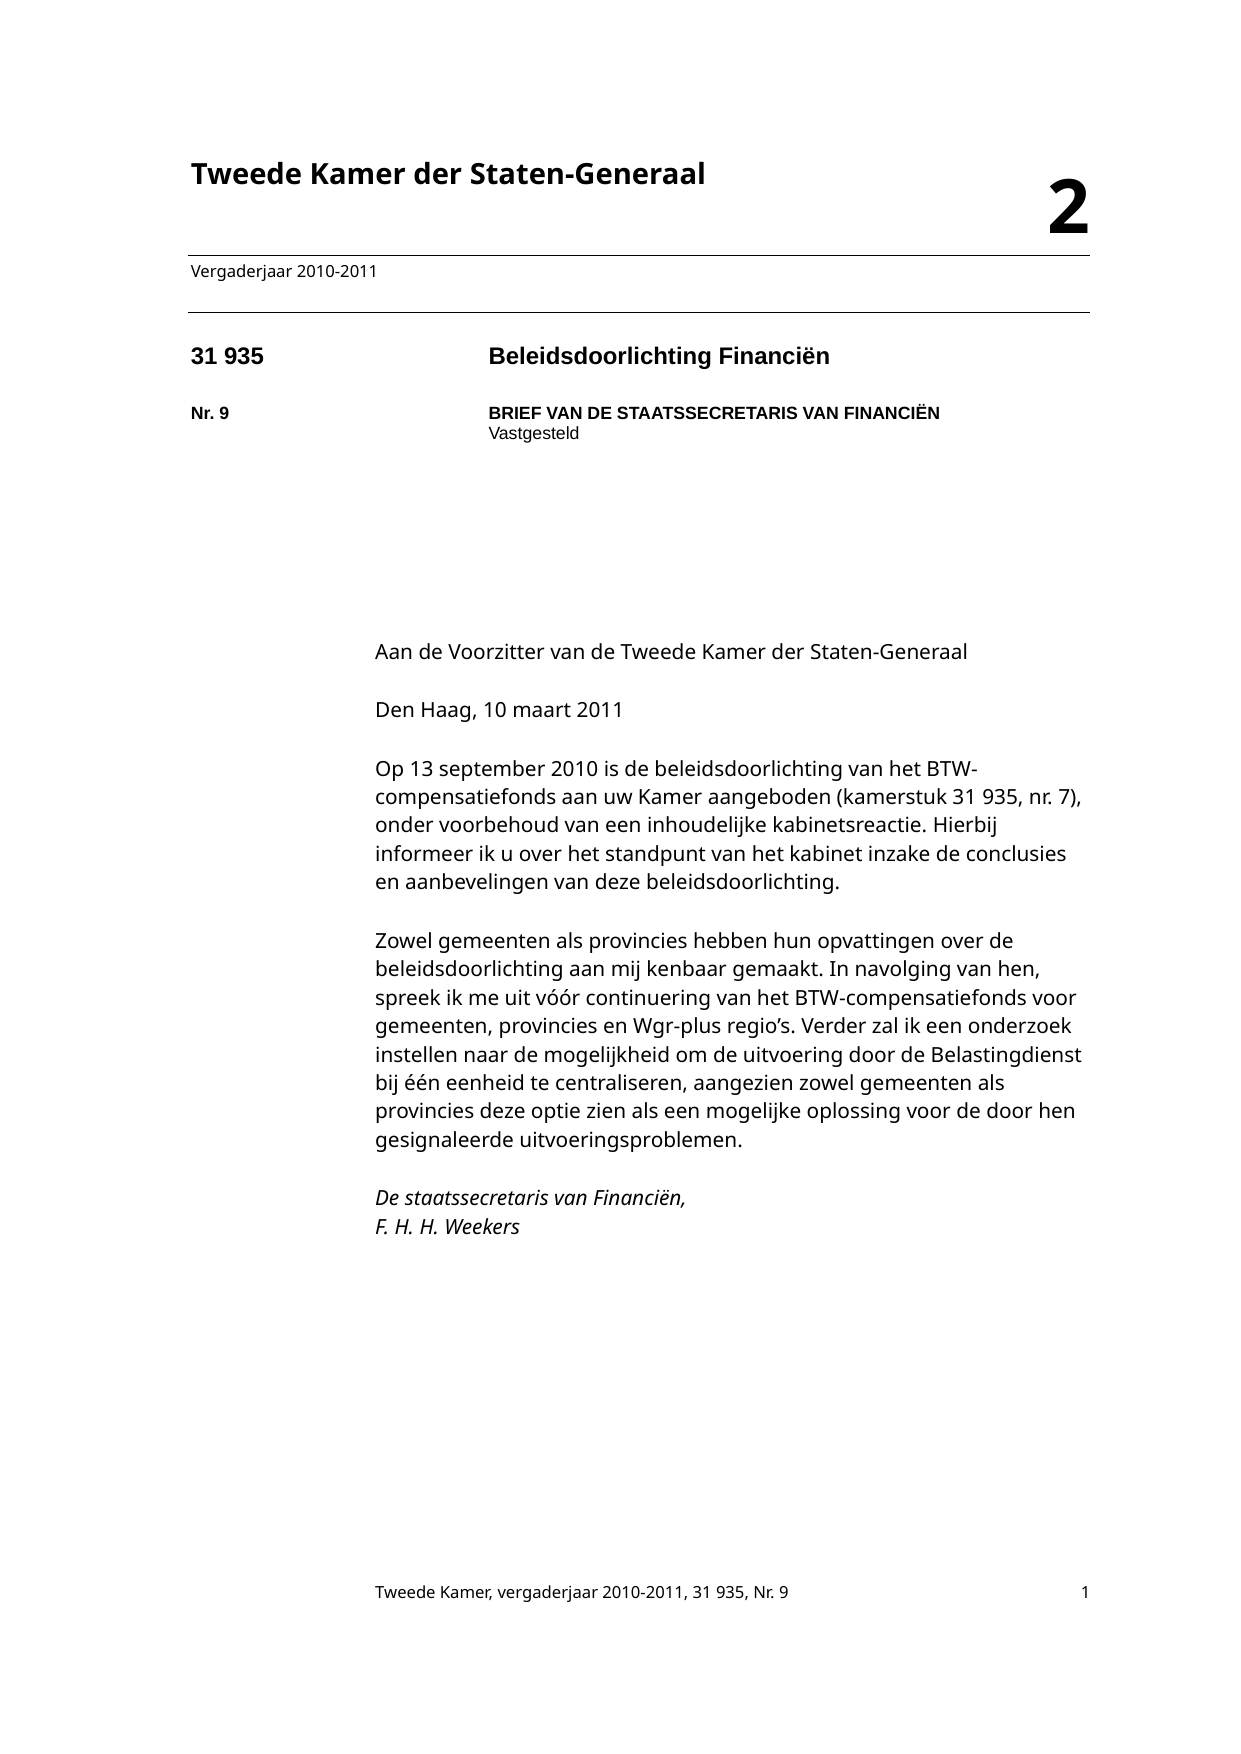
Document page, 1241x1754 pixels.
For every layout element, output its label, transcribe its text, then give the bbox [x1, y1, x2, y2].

text Zowel gemeenten als provincies hebben hun opvattingen over de beleidsdoorlichting aan mij kenbaar gemaakt. In navolging van hen, spreek ik me uit vóór continuering van het BTW-compensatiefonds voor gemeenten, provincies en Wgr-plus regio’s. Verder zal ik een onderzoek instellen naar de mogelijkheid om de uitvoering door de Belastingdienst bij één eenheid te centraliseren, aangezien zowel gemeenten als provincies deze optie zien als een mogelijke oplossing voor de door hen gesignaleerde uitvoeringsproblemen. [375, 926, 1090, 1153]
table_cell Beleidsdoorlichting Financiën [485, 339, 1090, 399]
text De staatssecretaris van Financiën, [375, 1183, 1090, 1212]
table_cell BRIEF VAN DE STAATSSECRETARIS VAN FINANCIËN Vastgesteld [485, 399, 1090, 518]
text Den Haag, 10 maart 2011 [375, 695, 1090, 724]
table_cell [485, 313, 1090, 339]
text Aan de Voorzitter van de Tweede Kamer der Staten-Generaal [375, 637, 1090, 665]
table_header 2 [910, 150, 1090, 255]
table_cell Vergaderjaar 2010-2011 [188, 256, 485, 312]
text F. H. H. Weekers [375, 1212, 1090, 1240]
table_cell [188, 313, 485, 339]
text Op 13 september 2010 is de beleidsdoorlichting van het BTW-compensatiefonds aan uw Kamer aangeboden (kamerstuk 31 935, nr. 7), onder voorbehoud van een inhoudelijke kabinetsreactie. Hierbij informeer ik u over het standpunt van het kabinet inzake de conclusies en aanbevelingen van deze beleidsdoorlichting. [375, 754, 1090, 896]
table_cell [485, 256, 1090, 312]
table_header Tweede Kamer der Staten-Generaal [188, 150, 909, 255]
table_cell 31 935 [188, 339, 485, 399]
table_cell Nr. 9 [188, 399, 485, 518]
